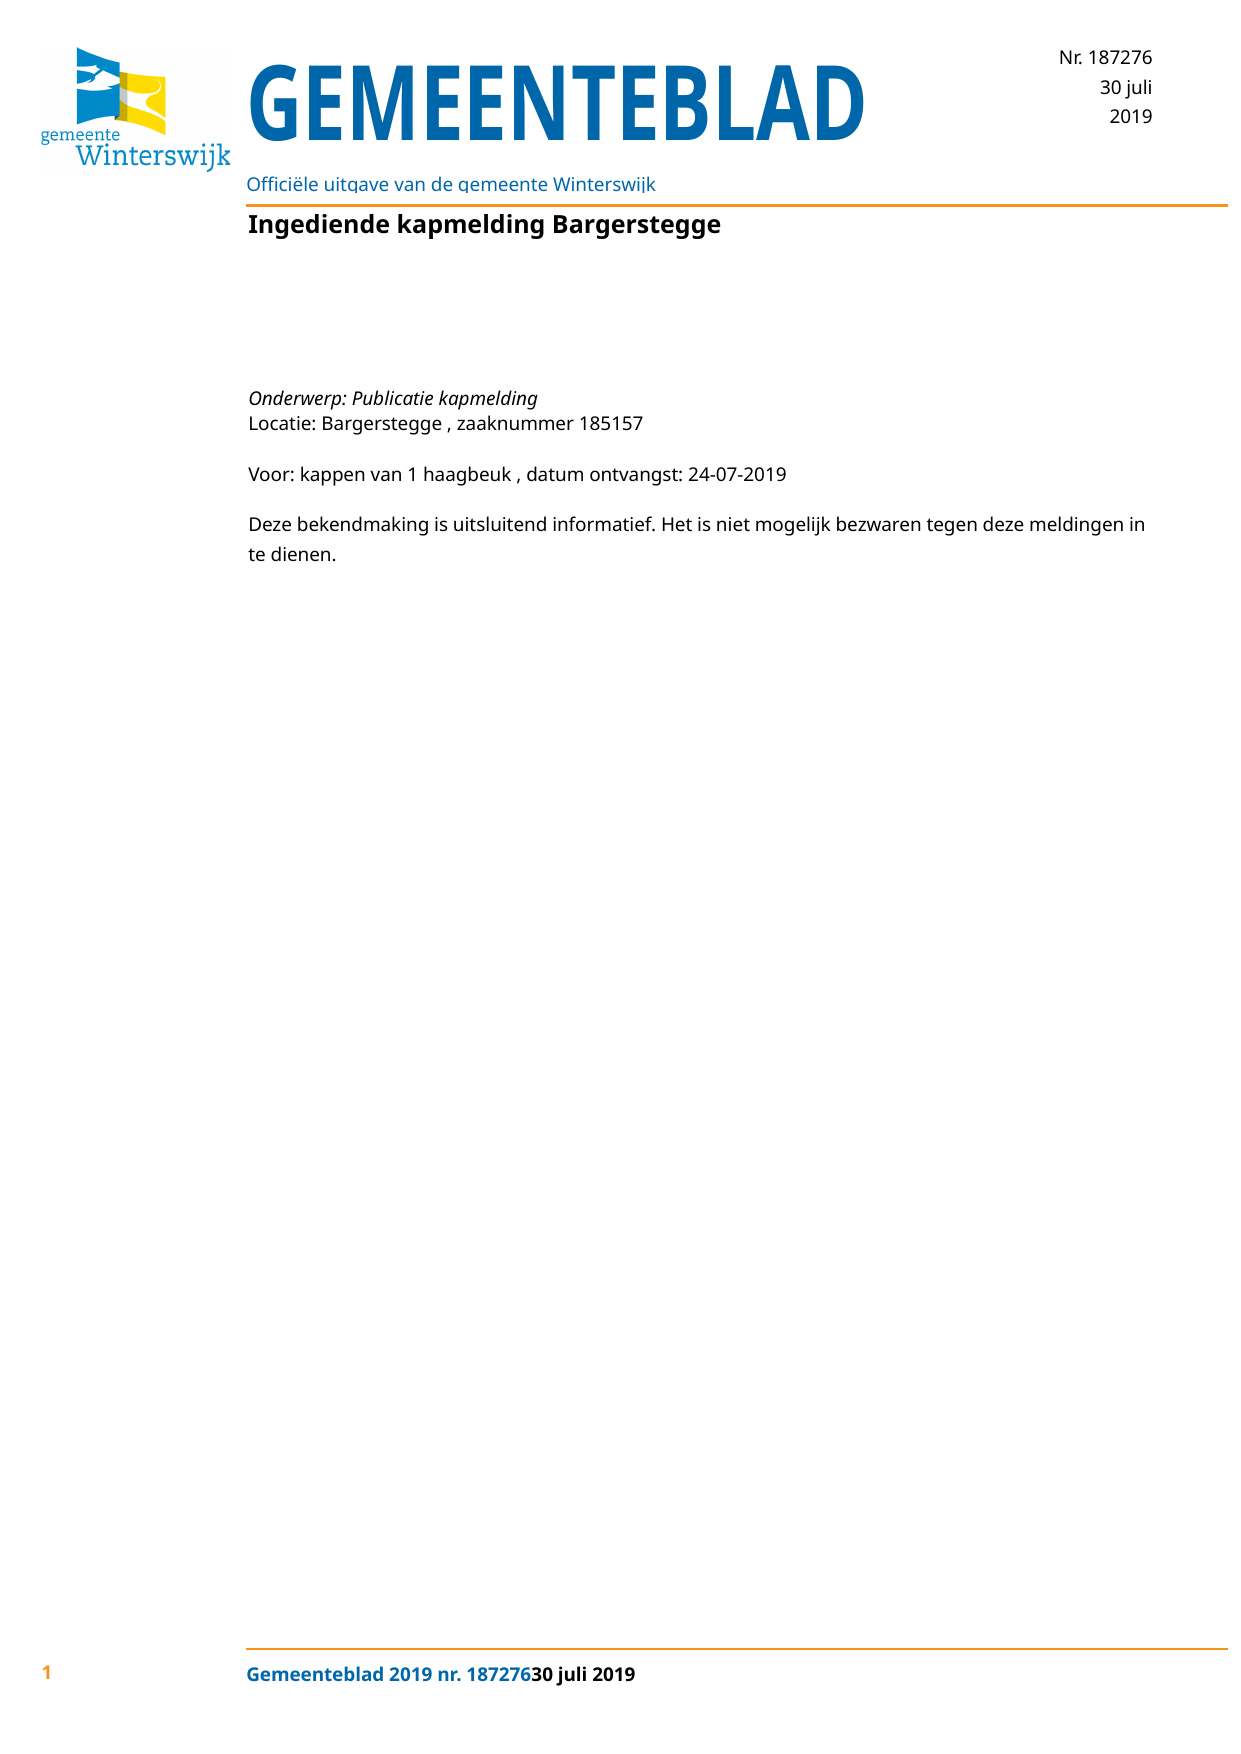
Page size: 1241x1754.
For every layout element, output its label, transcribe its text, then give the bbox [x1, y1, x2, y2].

text Deze bekendmaking is uitsluitend informatief. Het is niet mogelijk bezwaren tegen deze meldingen in te dienen. [248, 511, 1152, 567]
text Ingediende kapmelding Bargerstegge [248, 207, 1152, 241]
text Locatie: Bargerstegge , zaaknummer 185157 [248, 410, 1152, 436]
text Onderwerp: Publicatie kapmelding [248, 385, 1152, 410]
text Voor: kappen van 1 haagbeuk , datum ontvangst: 24-07-2019 [248, 461, 1152, 487]
picture [41, 47, 231, 172]
picture [225, 153, 231, 162]
